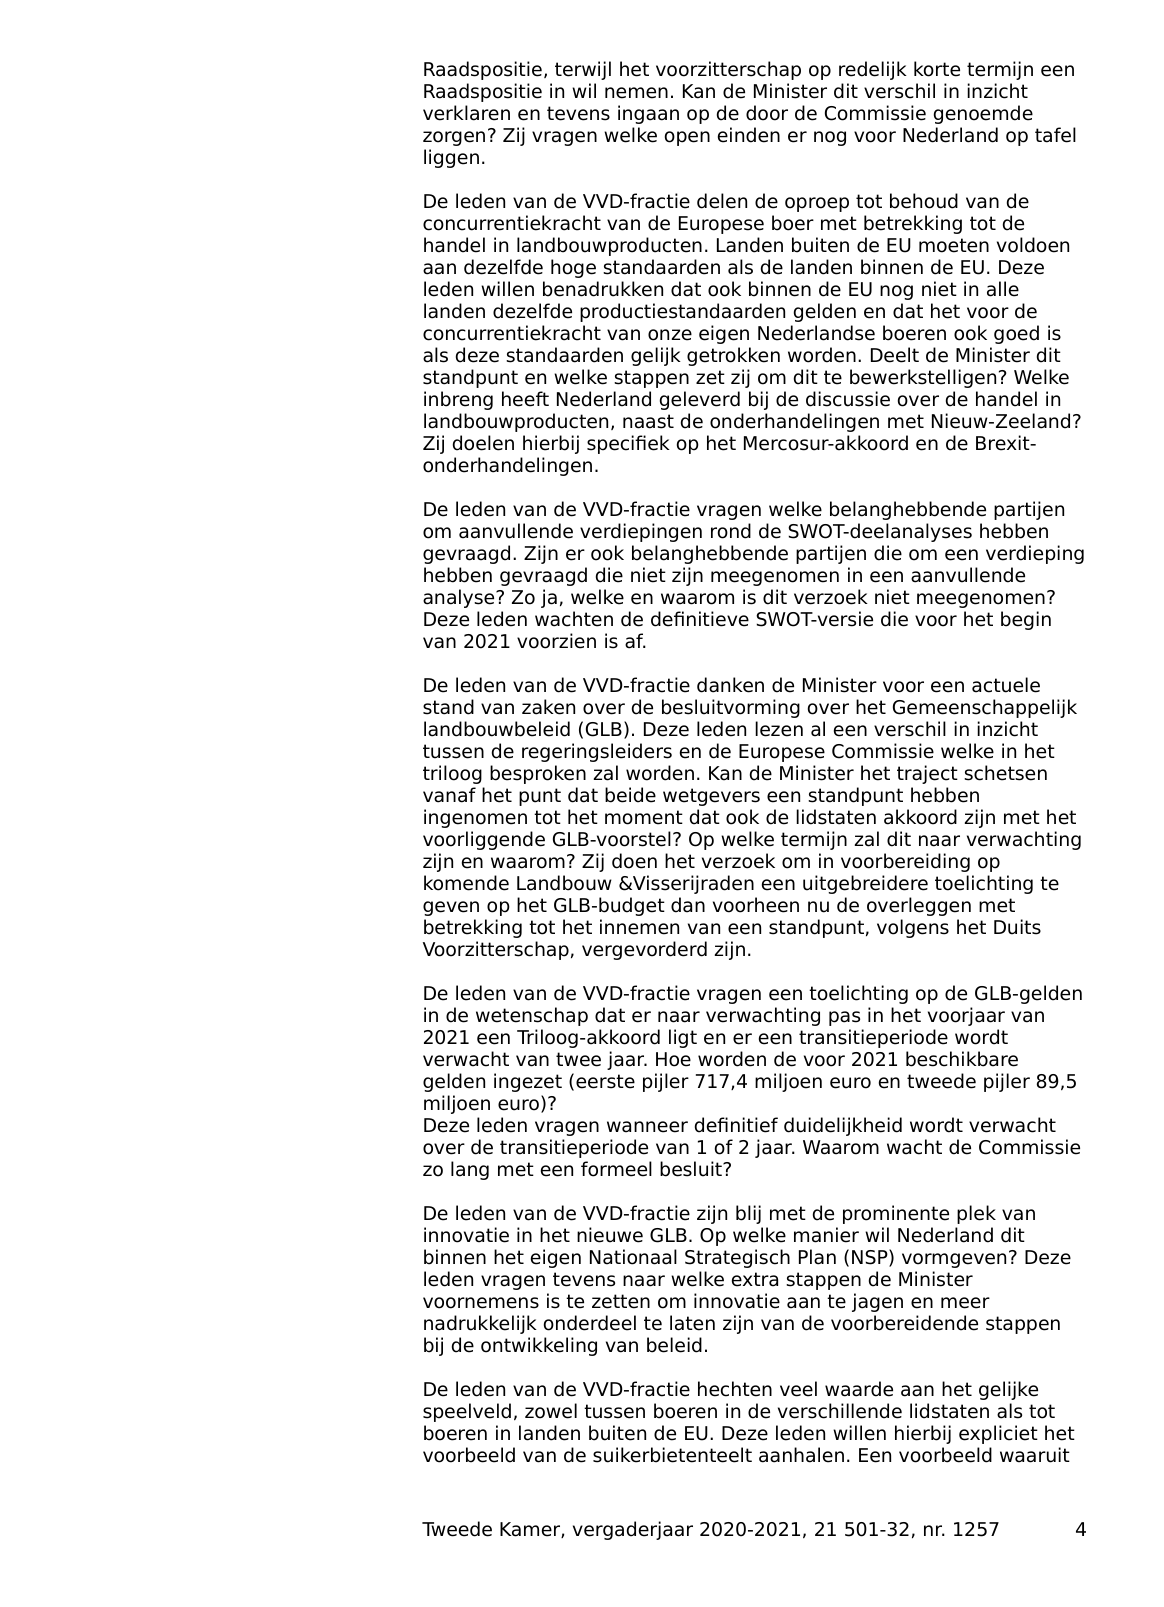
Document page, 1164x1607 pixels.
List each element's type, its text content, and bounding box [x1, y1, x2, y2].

text De leden van de VVD-fractie delen de oproep tot behoud van de concurrentiekracht van de Europese boer met betrekking tot de handel in landbouwproducten. Landen buiten de EU moeten voldoen aan dezelfde hoge standaarden als de landen binnen de EU. Deze leden willen benadrukken dat ook binnen de EU nog niet in alle landen dezelfde productiestandaarden gelden en dat het voor de concurrentiekracht van onze eigen Nederlandse boeren ook goed is als deze standaarden gelijk getrokken worden. Deelt de Minister dit standpunt en welke stappen zet zij om dit te bewerkstelligen? Welke inbreng heeft Nederland geleverd bij de discussie over de handel in landbouwproducten, naast de onderhandelingen met Nieuw-Zeeland? Zij doelen hierbij specifiek op het Mercosur-akkoord en de Brexit-onderhandelingen. [422, 191, 1087, 477]
text De leden van de VVD-fractie danken de Minister voor een actuele stand van zaken over de besluitvorming over het Gemeenschappelijk landbouwbeleid (GLB). Deze leden lezen al een verschil in inzicht tussen de regeringsleiders en de Europese Commissie welke in het triloog besproken zal worden. Kan de Minister het traject schetsen vanaf het punt dat beide wetgevers een standpunt hebben ingenomen tot het moment dat ook de lidstaten akkoord zijn met het voorliggende GLB-voorstel? Op welke termijn zal dit naar verwachting zijn en waarom? Zij doen het verzoek om in voorbereiding op komende Landbouw &Visserijraden een uitgebreidere toelichting te geven op het GLB-budget dan voorheen nu de overleggen met betrekking tot het innemen van een standpunt, volgens het Duits Voorzitterschap, vergevorderd zijn. [422, 675, 1087, 961]
text De leden van de VVD-fractie vragen een toelichting op de GLB-gelden in de wetenschap dat er naar verwachting pas in het voorjaar van 2021 een Triloog-akkoord ligt en er een transitieperiode wordt verwacht van twee jaar. Hoe worden de voor 2021 beschikbare gelden ingezet (eerste pijler 717,4 miljoen euro en tweede pijler 89,5 miljoen euro)? [422, 983, 1087, 1115]
text Deze leden vragen wanneer definitief duidelijkheid wordt verwacht over de transitieperiode van 1 of 2 jaar. Waarom wacht de Commissie zo lang met een formeel besluit? [422, 1115, 1087, 1181]
text De leden van de VVD-fractie zijn blij met de prominente plek van innovatie in het nieuwe GLB. Op welke manier wil Nederland dit binnen het eigen Nationaal Strategisch Plan (NSP) vormgeven? Deze leden vragen tevens naar welke extra stappen de Minister voornemens is te zetten om innovatie aan te jagen en meer nadrukkelijk onderdeel te laten zijn van de voorbereidende stappen bij de ontwikkeling van beleid. [422, 1203, 1087, 1357]
text Raadspositie, terwijl het voorzitterschap op redelijk korte termijn een Raadspositie in wil nemen. Kan de Minister dit verschil in inzicht verklaren en tevens ingaan op de door de Commissie genoemde zorgen? Zij vragen welke open einden er nog voor Nederland op tafel liggen. [422, 59, 1087, 169]
text De leden van de VVD-fractie vragen welke belanghebbende partijen om aanvullende verdiepingen rond de SWOT-deelanalyses hebben gevraagd. Zijn er ook belanghebbende partijen die om een verdieping hebben gevraagd die niet zijn meegenomen in een aanvullende analyse? Zo ja, welke en waarom is dit verzoek niet meegenomen? Deze leden wachten de definitieve SWOT-versie die voor het begin van 2021 voorzien is af. [422, 499, 1087, 653]
text De leden van de VVD-fractie hechten veel waarde aan het gelijke speelveld, zowel tussen boeren in de verschillende lidstaten als tot boeren in landen buiten de EU. Deze leden willen hierbij expliciet het voorbeeld van de suikerbietenteelt aanhalen. Een voorbeeld waaruit [422, 1379, 1087, 1467]
